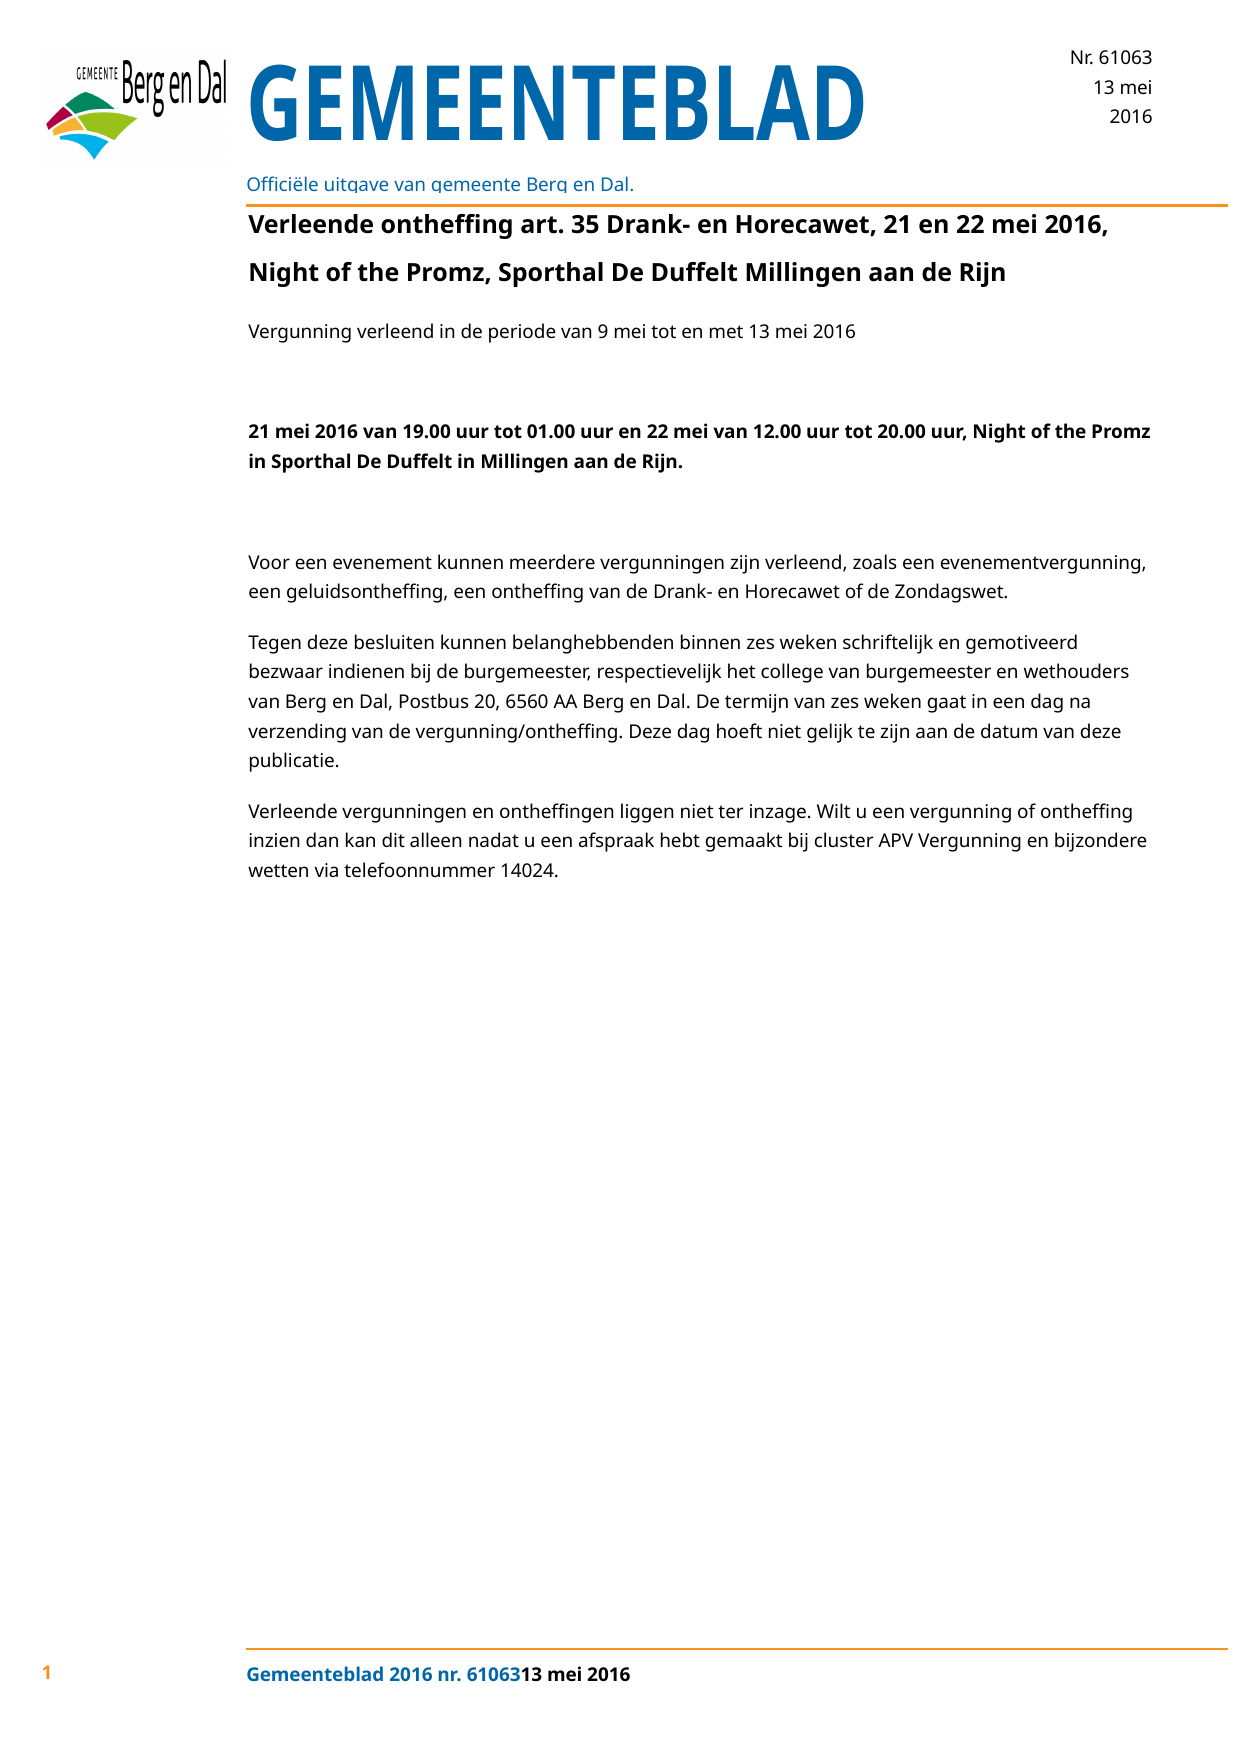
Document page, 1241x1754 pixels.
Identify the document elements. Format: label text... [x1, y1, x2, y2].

text Voor een evenement kunnen meerdere vergunningen zijn verleend, zoals een evenementvergunning, een geluidsontheffing, een ontheffing van de Drank- en Horecawet of de Zondagswet. [248, 549, 1152, 604]
picture [41, 47, 231, 172]
text Tegen deze besluiten kunnen belanghebbenden binnen zes weken schriftelijk en gemotiveerd bezwaar indienen bij de burgemeester, respectievelijk het college van burgemeester en wethouders van Berg en Dal, Postbus 20, 6560 AA Berg en Dal. De termijn van zes weken gaat in een dag na verzending van de vergunning/ontheffing. Deze dag hoeft niet gelijk te zijn aan de datum van deze publicatie. [248, 629, 1152, 773]
text Vergunning verleend in de periode van 9 mei tot en met 13 mei 2016 [248, 318, 1152, 344]
text Verleende vergunningen en ontheffingen liggen niet ter inzage. Wilt u een vergunning of ontheffing inzien dan kan dit alleen nadat u een afspraak hebt gemaakt bij cluster APV Vergunning en bijzondere wetten via telefoonnummer 14024. [248, 798, 1152, 883]
text Verleende ontheffing art. 35 Drank- en Horecawet, 21 en 22 mei 2016, Night of the Promz, Sporthal De Duffelt Millingen aan de Rijn [248, 207, 1152, 288]
text 21 mei 2016 van 19.00 uur tot 01.00 uur en 22 mei van 12.00 uur tot 20.00 uur, Night of the Promz in Sporthal De Duffelt in Millingen aan de Rijn. [248, 419, 1152, 474]
